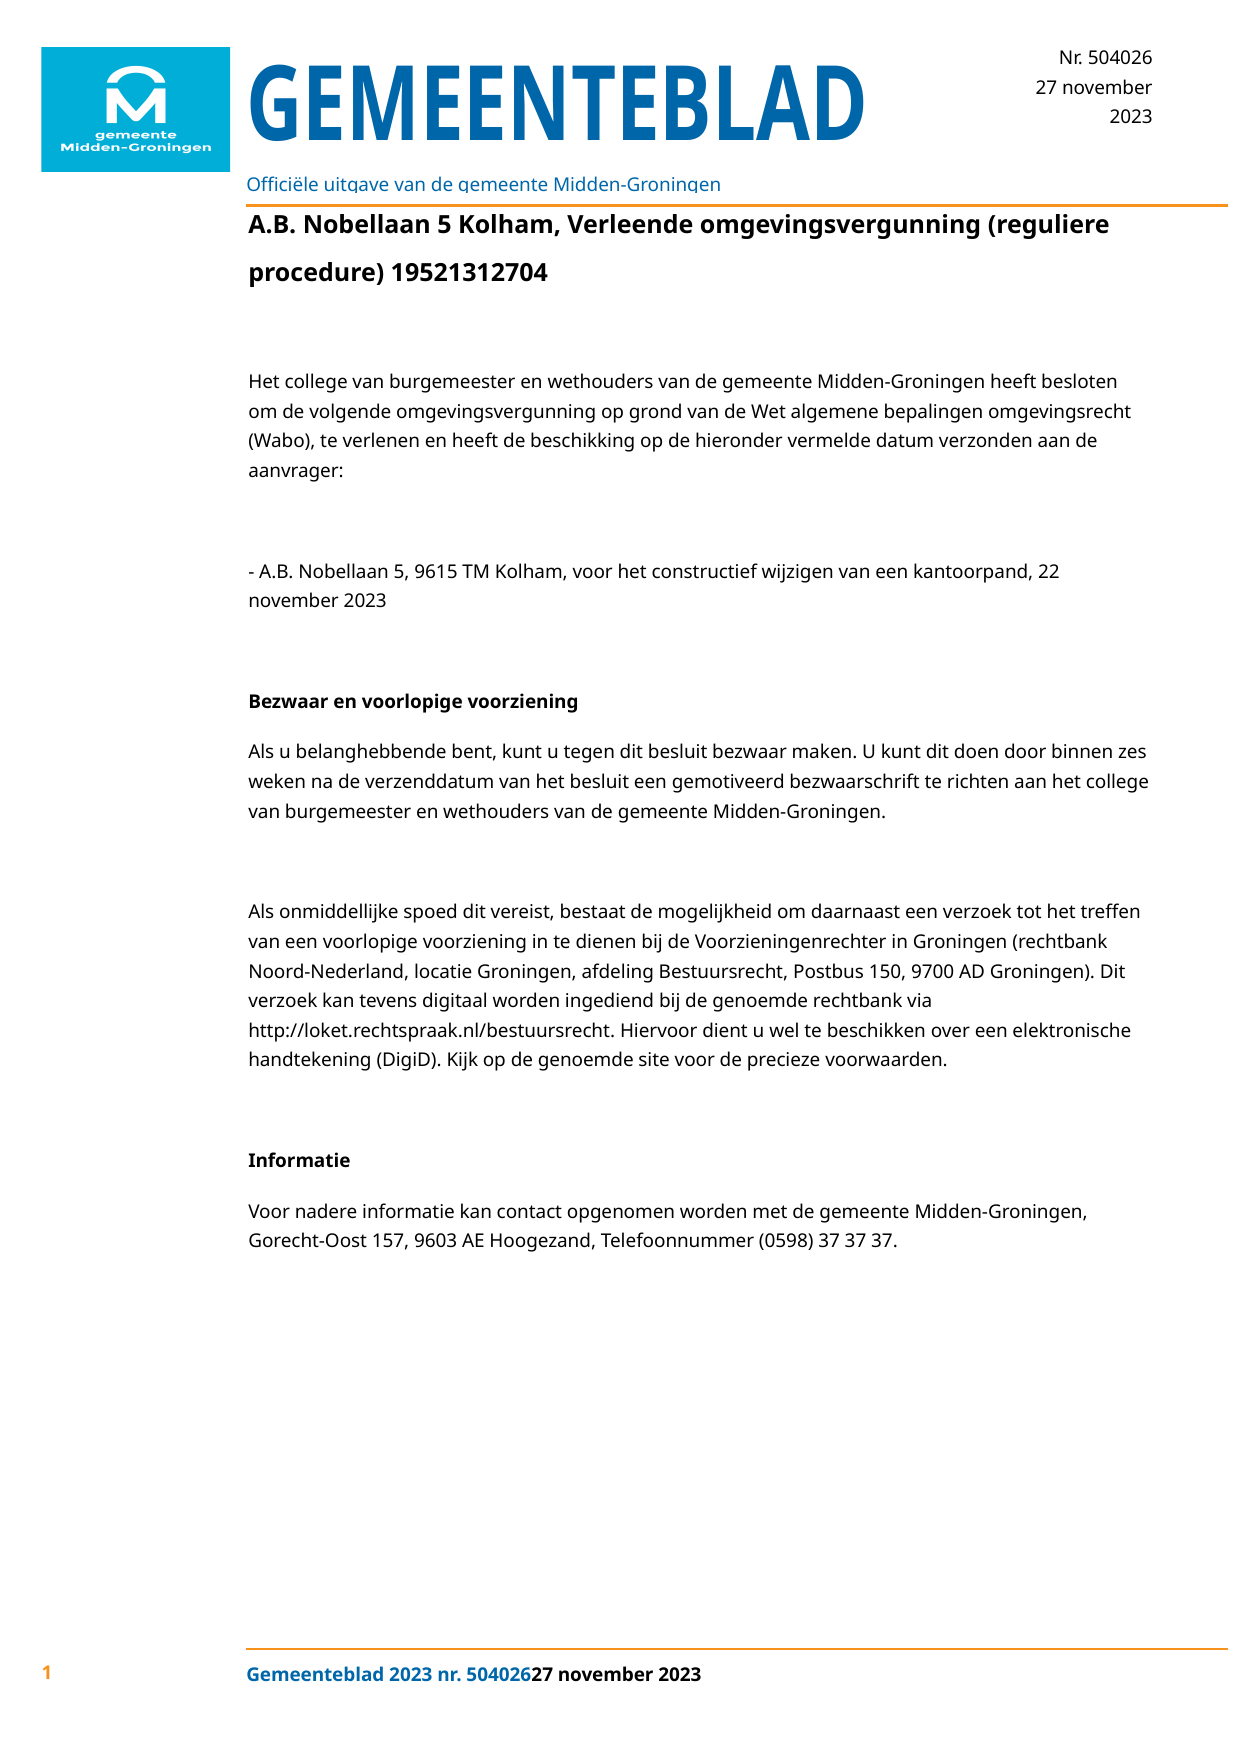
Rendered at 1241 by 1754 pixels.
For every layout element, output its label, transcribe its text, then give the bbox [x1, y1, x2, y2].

text A.B. Nobellaan 5 Kolham, Verleende omgevingsvergunning (reguliere procedure) 19521312704 [248, 207, 1152, 288]
text Het college van burgemeester en wethouders van de gemeente Midden-Groningen heeft besloten om de volgende omgevingsvergunning op grond van de Wet algemene bepalingen omgevingsrecht (Wabo), te verlenen en heeft de beschikking op de hieronder vermelde datum verzonden aan de aanvrager: [248, 368, 1152, 483]
text Informatie [248, 1147, 1152, 1173]
picture [107, 89, 165, 122]
picture [108, 66, 164, 82]
text Als onmiddellijke spoed dit vereist, bestaat de mogelijkheid om daarnaast een verzoek tot het treffen van een voorlopige voorziening in te dienen bij de Voorzieningenrechter in Groningen (rechtbank Noord-Nederland, locatie Groningen, afdeling Bestuursrecht, Postbus 150, 9700 AD Groningen). Dit verzoek kan tevens digitaal worden ingediend bij de genoemde rechtbank via http://loket.rechtspraak.nl/bestuursrecht. Hiervoor dient u wel te beschikken over een elektronische handtekening (DigiD). Kijk op de genoemde site voor de precieze voorwaarden. [248, 899, 1152, 1072]
picture [184, 146, 190, 153]
text Bezwaar en voorlopige voorziening [248, 688, 1152, 714]
text Als u belanghebbende bent, kunt u tegen dit besluit bezwaar maken. U kunt dit doen door binnen zes weken na de verzenddatum van het besluit een gemotiveerd bezwaarschrift te richten aan het college van burgemeester en wethouders van de gemeente Midden-Groningen. [248, 739, 1152, 824]
text - A.B. Nobellaan 5, 9615 TM Kolham, voor het constructief wijzigen van een kantoorpand, 22 november 2023 [248, 558, 1152, 613]
text Voor nadere informatie kan contact opgenomen worden met de gemeente Midden-Groningen, Gorecht-Oost 157, 9603 AE Hoogezand, Telefoonnummer (0598) 37 37 37. [248, 1198, 1152, 1253]
